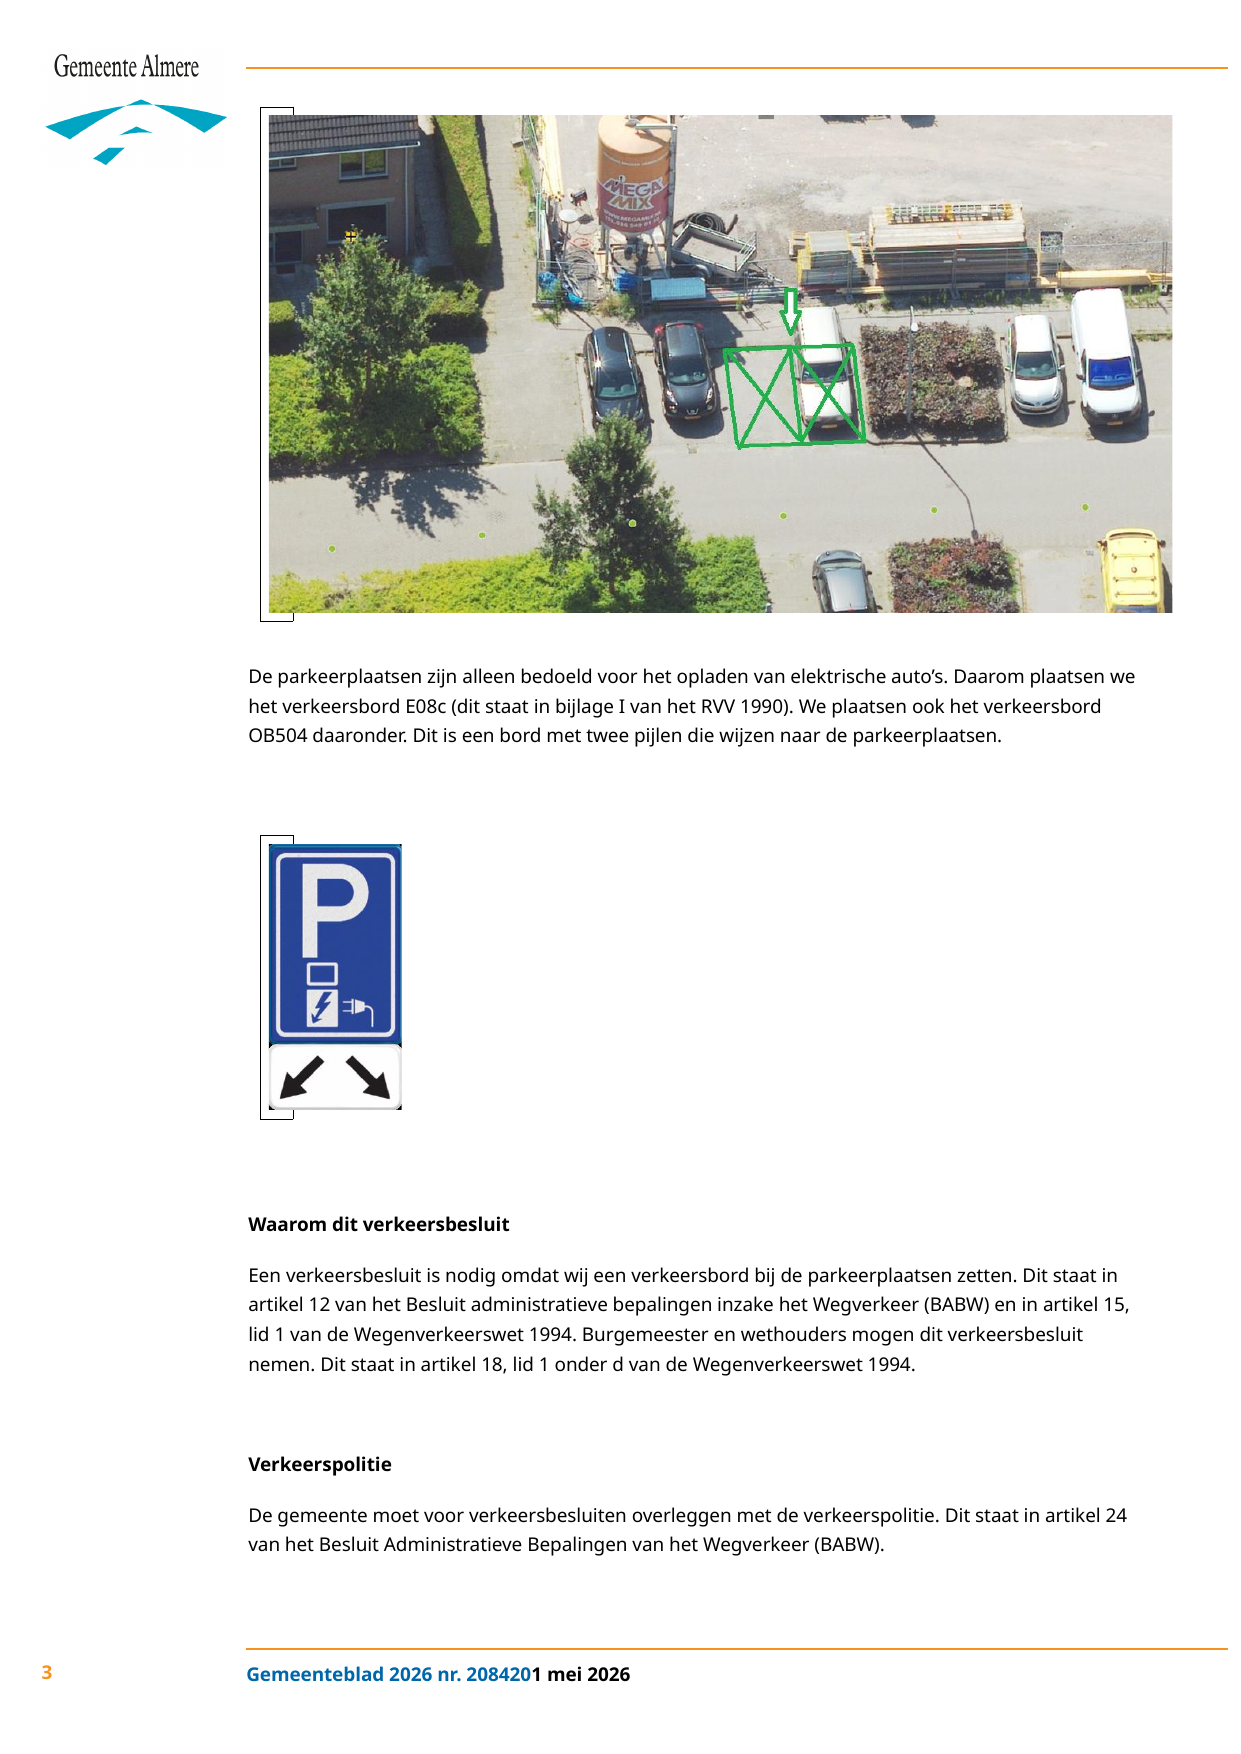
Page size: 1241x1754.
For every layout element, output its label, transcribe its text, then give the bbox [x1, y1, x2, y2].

text Een verkeersbesluit is nodig omdat wij een verkeersbord bij de parkeerplaatsen zetten. Dit staat in artikel 12 van het Besluit administratieve bepalingen inzake het Wegverkeer (BABW) en in artikel 15, lid 1 van de Wegenverkeerswet 1994. Burgemeester en wethouders mogen dit verkeersbesluit nemen. Dit staat in artikel 18, lid 1 onder d van de Wegenverkeerswet 1994. [248, 1262, 1152, 1376]
picture [268, 115, 1173, 613]
picture [41, 47, 231, 172]
text De gemeente moet voor verkeersbesluiten overleggen met de verkeerspolitie. Dit staat in artikel 24 van het Besluit Administratieve Bepalingen van het Wegverkeer (BABW). [248, 1502, 1152, 1557]
text Waarom dit verkeersbesluit [248, 1212, 1152, 1237]
picture [268, 844, 402, 1110]
text De parkeerplaatsen zijn alleen bedoeld voor het opladen van elektrische auto’s. Daarom plaatsen we het verkeersbord E08c (dit staat in bijlage I van het RVV 1990). We plaatsen ook het verkeersbord OB504 daaronder. Dit is een bord met twee pijlen die wijzen naar de parkeerplaatsen. [248, 663, 1152, 748]
text Verkeerspolitie [248, 1452, 1152, 1477]
